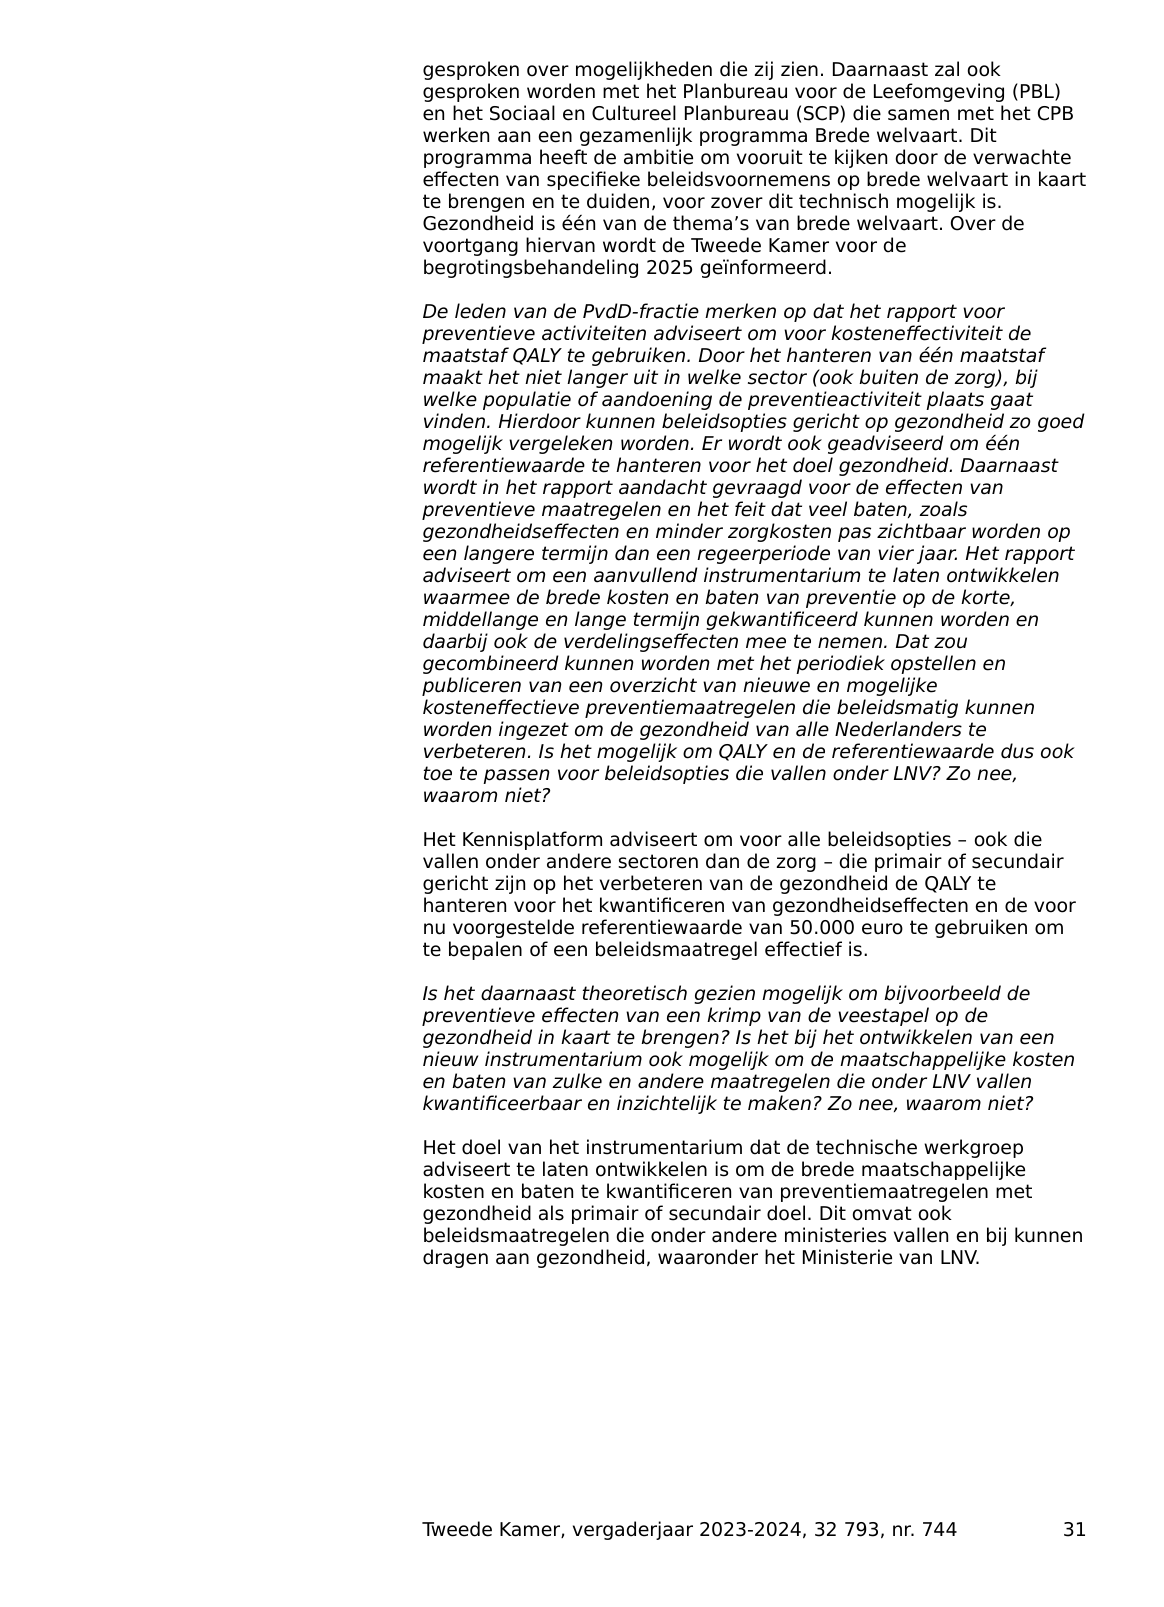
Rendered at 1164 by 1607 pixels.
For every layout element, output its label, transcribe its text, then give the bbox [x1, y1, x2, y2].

text De leden van de PvdD-fractie merken op dat het rapport voor preventieve activiteiten adviseert om voor kosteneffectiviteit de maatstaf QALY te gebruiken. Door het hanteren van één maatstaf maakt het niet langer uit in welke sector (ook buiten de zorg), bij welke populatie of aandoening de preventieactiviteit plaats gaat vinden. Hierdoor kunnen beleidsopties gericht op gezondheid zo goed mogelijk vergeleken worden. Er wordt ook geadviseerd om één referentiewaarde te hanteren voor het doel gezondheid. Daarnaast wordt in het rapport aandacht gevraagd voor de effecten van preventieve maatregelen en het feit dat veel baten, zoals gezondheidseffecten en minder zorgkosten pas zichtbaar worden op een langere termijn dan een regeerperiode van vier jaar. Het rapport adviseert om een aanvullend instrumentarium te laten ontwikkelen waarmee de brede kosten en baten van preventie op de korte, middellange en lange termijn gekwantificeerd kunnen worden en daarbij ook de verdelingseffecten mee te nemen. Dat zou gecombineerd kunnen worden met het periodiek opstellen en publiceren van een overzicht van nieuwe en mogelijke kosteneffectieve preventiemaatregelen die beleidsmatig kunnen worden ingezet om de gezondheid van alle Nederlanders te verbeteren. Is het mogelijk om QALY en de referentiewaarde dus ook toe te passen voor beleidsopties die vallen onder LNV? Zo nee, waarom niet? [422, 301, 1087, 807]
text Is het daarnaast theoretisch gezien mogelijk om bijvoorbeeld de preventieve effecten van een krimp van de veestapel op de gezondheid in kaart te brengen? Is het bij het ontwikkelen van een nieuw instrumentarium ook mogelijk om de maatschappelijke kosten en baten van zulke en andere maatregelen die onder LNV vallen kwantificeerbaar en inzichtelijk te maken? Zo nee, waarom niet? [422, 983, 1087, 1115]
text Het Kennisplatform adviseert om voor alle beleidsopties – ook die vallen onder andere sectoren dan de zorg – die primair of secundair gericht zijn op het verbeteren van de gezondheid de QALY te hanteren voor het kwantificeren van gezondheidseffecten en de voor nu voorgestelde referentiewaarde van 50.000 euro te gebruiken om te bepalen of een beleidsmaatregel effectief is. [422, 829, 1087, 961]
text gesproken over mogelijkheden die zij zien. Daarnaast zal ook gesproken worden met het Planbureau voor de Leefomgeving (PBL) en het Sociaal en Cultureel Planbureau (SCP) die samen met het CPB werken aan een gezamenlijk programma Brede welvaart. Dit programma heeft de ambitie om vooruit te kijken door de verwachte effecten van specifieke beleidsvoornemens op brede welvaart in kaart te brengen en te duiden, voor zover dit technisch mogelijk is. Gezondheid is één van de thema’s van brede welvaart. Over de voortgang hiervan wordt de Tweede Kamer voor de begrotingsbehandeling 2025 geïnformeerd. [422, 59, 1087, 279]
text Het doel van het instrumentarium dat de technische werkgroep adviseert te laten ontwikkelen is om de brede maatschappelijke kosten en baten te kwantificeren van preventiemaatregelen met gezondheid als primair of secundair doel. Dit omvat ook beleidsmaatregelen die onder andere ministeries vallen en bij kunnen dragen aan gezondheid, waaronder het Ministerie van LNV. [422, 1137, 1087, 1269]
